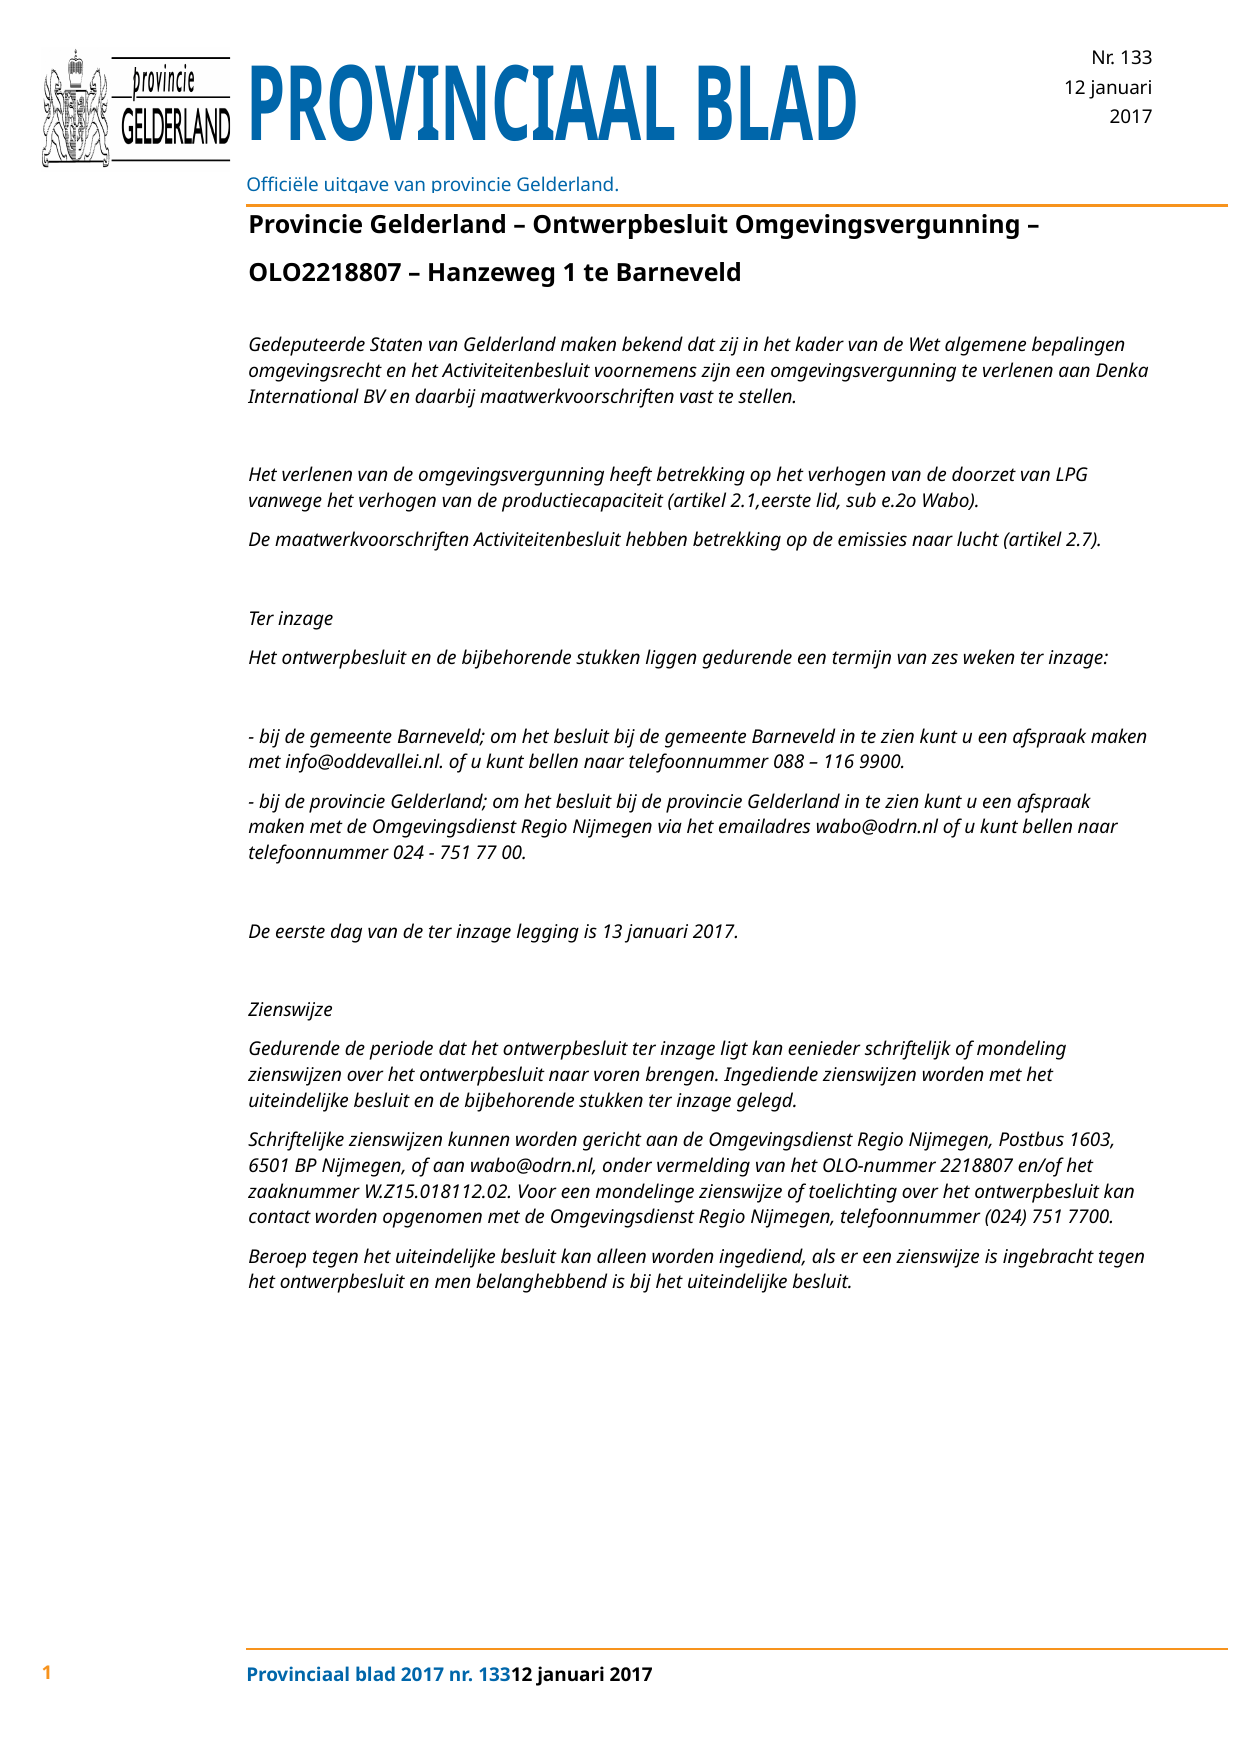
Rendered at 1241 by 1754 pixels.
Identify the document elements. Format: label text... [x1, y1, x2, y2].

text Zienswijze [248, 996, 1152, 1022]
text De eerste dag van de ter inzage legging is 13 januari 2017. [248, 918, 1152, 943]
picture [41, 47, 231, 172]
text - bij de gemeente Barneveld; om het besluit bij de gemeente Barneveld in te zien kunt u een afspraak maken met info@oddevallei.nl. of u kunt bellen naar telefoonnummer 088 – 116 9900. [248, 723, 1152, 774]
text Schriftelijke zienswijzen kunnen worden gericht aan de Omgevingsdienst Regio Nijmegen, Postbus 1603, 6501 BP Nijmegen, of aan wabo@odrn.nl, onder vermelding van het OLO-nummer 2218807 en/of het zaaknummer W.Z15.018112.02. Voor een mondelinge zienswijze of toelichting over het ontwerpbesluit kan contact worden opgenomen met de Omgevingsdienst Regio Nijmegen, telefoonnummer (024) 751 7700. [248, 1126, 1152, 1229]
text Het verlenen van de omgevingsvergunning heeft betrekking op het verhogen van de doorzet van LPG vanwege het verhogen van de productiecapaciteit (artikel 2.1,eerste lid, sub e.2o Wabo). [248, 461, 1152, 513]
text Gedeputeerde Staten van Gelderland maken bekend dat zij in het kader van de Wet algemene bepalingen omgevingsrecht en het Activiteitenbesluit voornemens zijn een omgevingsvergunning te verlenen aan Denka International BV en daarbij maatwerkvoorschriften vast te stellen. [248, 331, 1152, 409]
text Ter inzage [248, 605, 1152, 631]
text Beroep tegen het uiteindelijke besluit kan alleen worden ingediend, als er een zienswijze is ingebracht tegen het ontwerpbesluit en men belanghebbend is bij het uiteindelijke besluit. [248, 1243, 1152, 1294]
text De maatwerkvoorschriften Activiteitenbesluit hebben betrekking op de emissies naar lucht (artikel 2.7). [248, 526, 1152, 552]
text Het ontwerpbesluit en de bijbehorende stukken liggen gedurende een termijn van zes weken ter inzage: [248, 644, 1152, 670]
text Provincie Gelderland – Ontwerpbesluit Omgevingsvergunning – OLO2218807 – Hanzeweg 1 te Barneveld [248, 207, 1152, 288]
text Gedurende de periode dat het ontwerpbesluit ter inzage ligt kan eenieder schriftelijk of mondeling zienswijzen over het ontwerpbesluit naar voren brengen. Ingediende zienswijzen worden met het uiteindelijke besluit en de bijbehorende stukken ter inzage gelegd. [248, 1036, 1152, 1113]
text - bij de provincie Gelderland; om het besluit bij de provincie Gelderland in te zien kunt u een afspraak maken met de Omgevingsdienst Regio Nijmegen via het emailadres wabo@odrn.nl of u kunt bellen naar telefoonnummer 024 - 751 77 00. [248, 788, 1152, 865]
